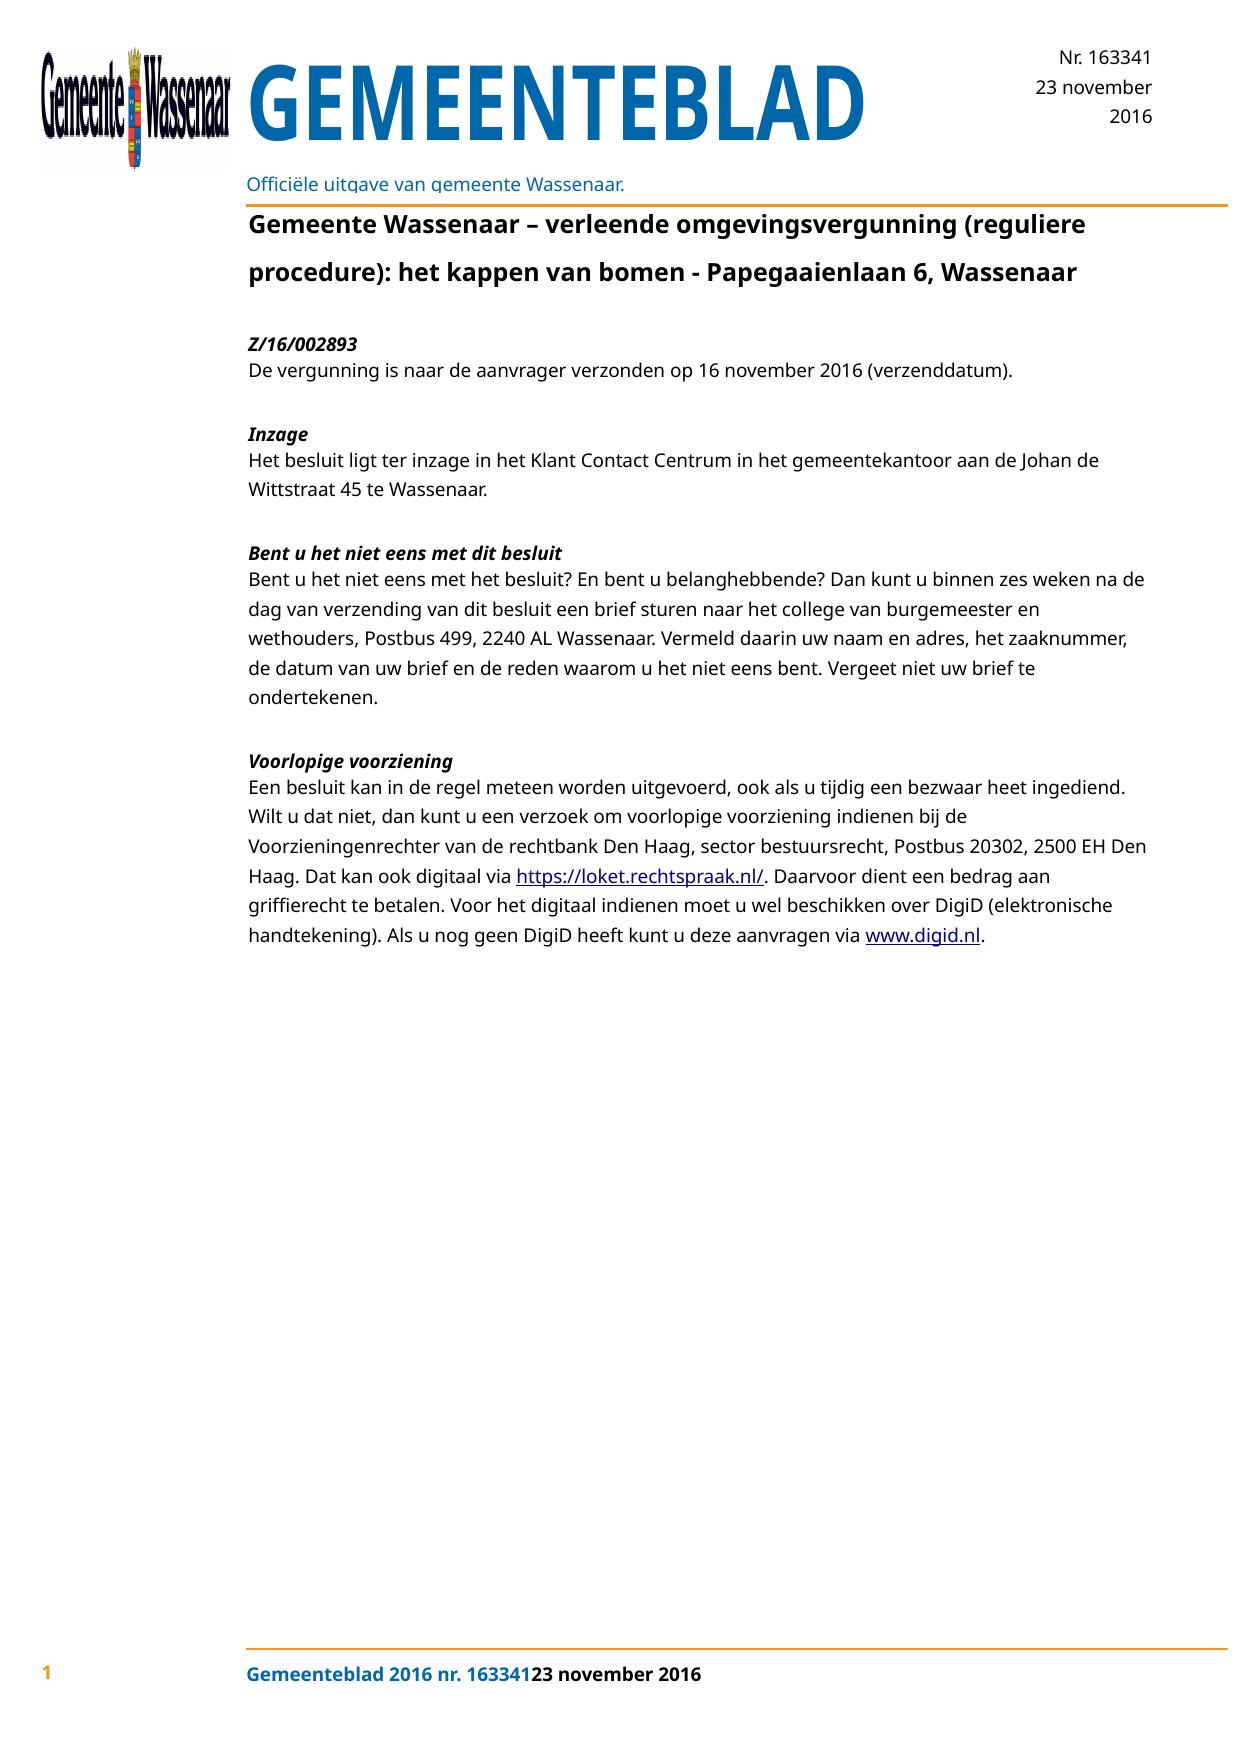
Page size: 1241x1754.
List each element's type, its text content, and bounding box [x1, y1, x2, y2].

text Het besluit ligt ter inzage in het Klant Contact Centrum in het gemeentekantoor aan de Johan de Wittstraat 45 te Wassenaar. [248, 447, 1152, 502]
text Een besluit kan in de regel meteen worden uitgevoerd, ook als u tijdig een bezwaar heet ingediend. Wilt u dat niet, dan kunt u een verzoek om voorlopige voorziening indienen bij de Voorzieningenrechter van de rechtbank Den Haag, sector bestuursrecht, Postbus 20302, 2500 EH Den Haag. Dat kan ook digitaal via https://loket.rechtspraak.nl/. Daarvoor dient een bedrag aan griffierecht te betalen. Voor het digitaal indienen moet u wel beschikken over DigiD (elektronische handtekening). Als u nog geen DigiD heeft kunt u deze aanvragen via www.digid.nl. [248, 774, 1152, 948]
picture [41, 47, 231, 172]
text Z/16/002893 [248, 331, 1152, 357]
text De vergunning is naar de aanvrager verzonden op 16 november 2016 (verzenddatum). [248, 357, 1152, 383]
text Gemeente Wassenaar – verleende omgevingsvergunning (reguliere procedure): het kappen van bomen - Papegaaienlaan 6, Wassenaar [248, 207, 1152, 288]
text Bent u het niet eens met dit besluit [248, 540, 1152, 566]
text Inzage [248, 421, 1152, 447]
text Bent u het niet eens met het besluit? En bent u belanghebbende? Dan kunt u binnen zes weken na de dag van verzending van dit besluit een brief sturen naar het college van burgemeester en wethouders, Postbus 499, 2240 AL Wassenaar. Vermeld daarin uw naam en adres, het zaaknummer, de datum van uw brief en de reden waarom u het niet eens bent. Vergeet niet uw brief te ondertekenen. [248, 566, 1152, 710]
text Voorlopige voorziening [248, 748, 1152, 774]
